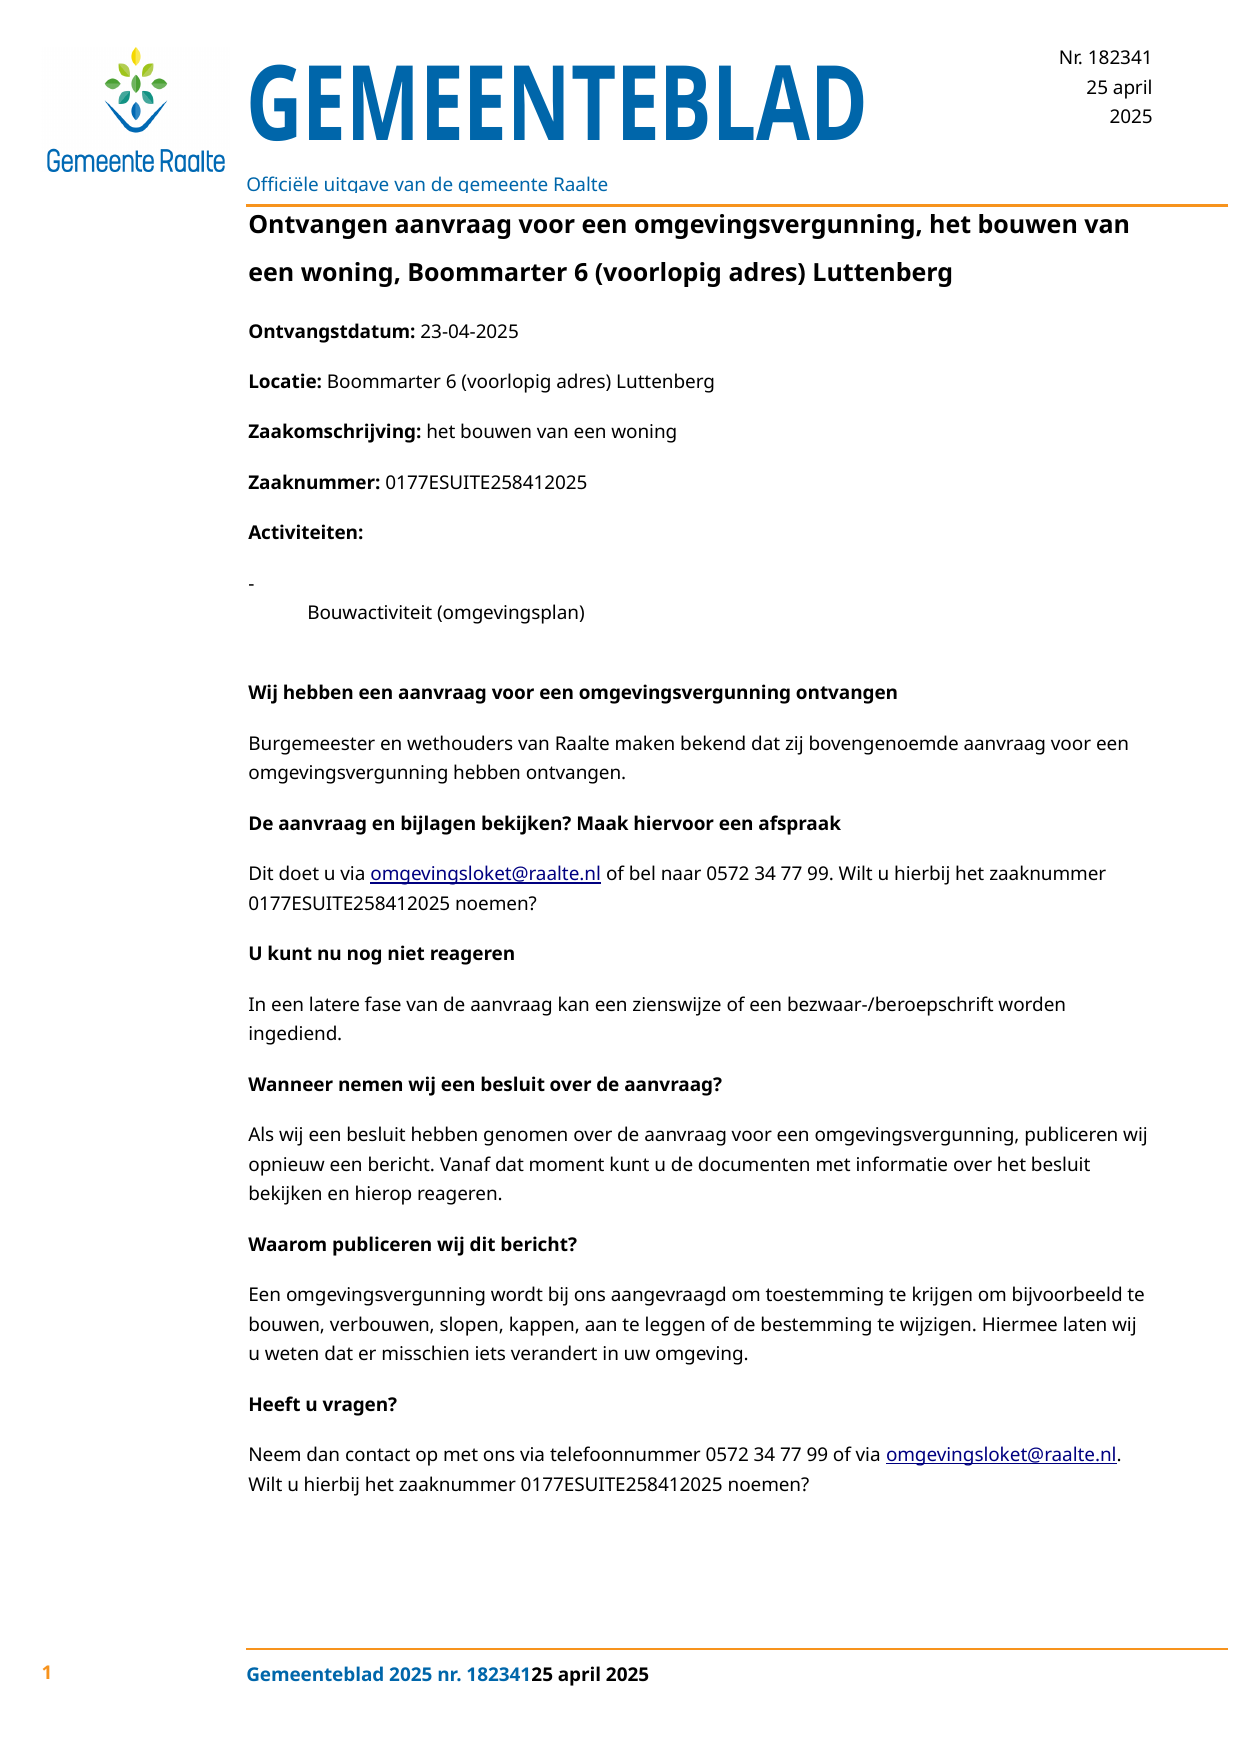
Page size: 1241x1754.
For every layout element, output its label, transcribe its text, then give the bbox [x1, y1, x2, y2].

text Waarom publiceren wij dit bericht? [248, 1231, 1152, 1257]
text Neem dan contact op met ons via telefoonnummer 0572 34 77 99 of via omgevingsloket@raalte.nl. Wilt u hierbij het zaaknummer 0177ESUITE258412025 noemen? [248, 1441, 1152, 1497]
text Wanneer nemen wij een besluit over de aanvraag? [248, 1071, 1152, 1097]
text Een omgevingsvergunning wordt bij ons aangevraagd om toestemming te krijgen om bijvoorbeeld te bouwen, verbouwen, slopen, kappen, aan te leggen of de bestemming te wijzigen. Hiermee laten wij u weten dat er misschien iets verandert in uw omgeving. [248, 1281, 1152, 1366]
text In een latere fase van de aanvraag kan een zienswijze of een bezwaar-/beroepschrift worden ingediend. [248, 991, 1152, 1046]
text Zaakomschrijving: het bouwen van een woning [248, 419, 1152, 444]
text De aanvraag en bijlagen bekijken? Maak hiervoor een afspraak [248, 810, 1152, 836]
list Bouwactiviteit (omgevingsplan) [248, 599, 1152, 625]
text Dit doet u via omgevingsloket@raalte.nl of bel naar 0572 34 77 99. Wilt u hierbij het zaaknummer 0177ESUITE258412025 noemen? [248, 860, 1152, 916]
text Wij hebben een aanvraag voor een omgevingsvergunning ontvangen [248, 679, 1152, 705]
text Zaaknummer: 0177ESUITE258412025 [248, 469, 1152, 495]
text Ontvangstdatum: 23-04-2025 [248, 318, 1152, 344]
text Locatie: Boommarter 6 (voorlopig adres) Luttenberg [248, 368, 1152, 394]
text Ontvangen aanvraag voor een omgevingsvergunning, het bouwen van een woning, Boommarter 6 (voorlopig adres) Luttenberg [248, 207, 1152, 288]
text Als wij een besluit hebben genomen over de aanvraag voor een omgevingsvergunning, publiceren wij opnieuw een bericht. Vanaf dat moment kunt u de documenten met informatie over het besluit bekijken en hierop reageren. [248, 1121, 1152, 1206]
picture [41, 47, 231, 172]
text Heeft u vragen? [248, 1391, 1152, 1417]
text U kunt nu nog niet reageren [248, 940, 1152, 966]
text Activiteiten: [248, 519, 1152, 545]
text Burgemeester en wethouders van Raalte maken bekend dat zij bovengenoemde aanvraag voor een omgevingsvergunning hebben ontvangen. [248, 730, 1152, 785]
